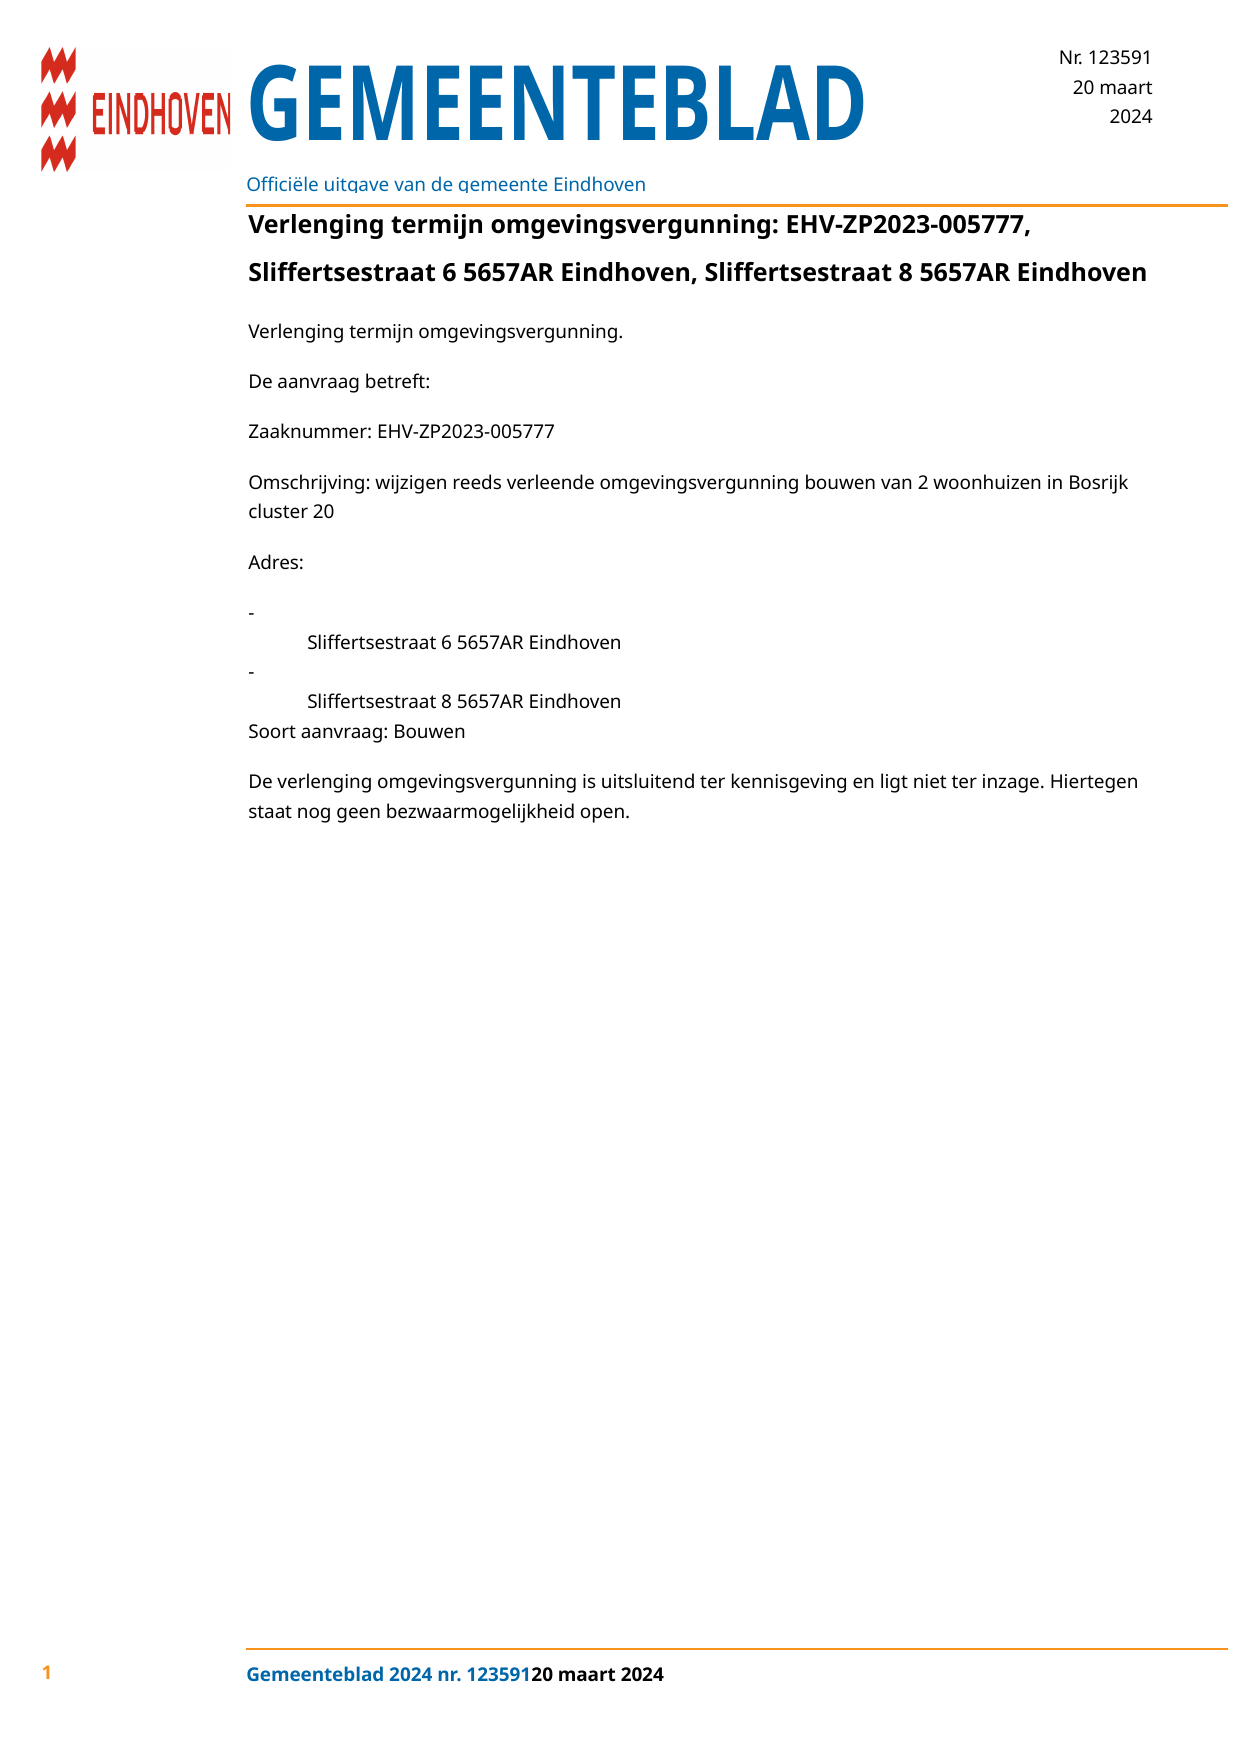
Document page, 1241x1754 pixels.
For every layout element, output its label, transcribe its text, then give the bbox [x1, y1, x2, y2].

text Verlenging termijn omgevingsvergunning. [248, 318, 1152, 344]
picture [41, 47, 231, 172]
text Verlenging termijn omgevingsvergunning: EHV-ZP2023-005777, Sliffertsestraat 6 5657AR Eindhoven, Sliffertsestraat 8 5657AR Eindhoven [248, 207, 1152, 288]
text Adres: [248, 549, 1152, 575]
text Omschrijving: wijzigen reeds verleende omgevingsvergunning bouwen van 2 woonhuizen in Bosrijk cluster 20 [248, 469, 1152, 524]
list Sliffertsestraat 6 5657AR Eindhoven [248, 629, 1152, 655]
text Zaaknummer: EHV-ZP2023-005777 [248, 419, 1152, 444]
text Soort aanvraag: Bouwen [248, 718, 1152, 744]
list Sliffertsestraat 8 5657AR Eindhoven [248, 688, 1152, 714]
text De verlenging omgevingsvergunning is uitsluitend ter kennisgeving en ligt niet ter inzage. Hiertegen staat nog geen bezwaarmogelijkheid open. [248, 768, 1152, 824]
text De aanvraag betreft: [248, 368, 1152, 394]
